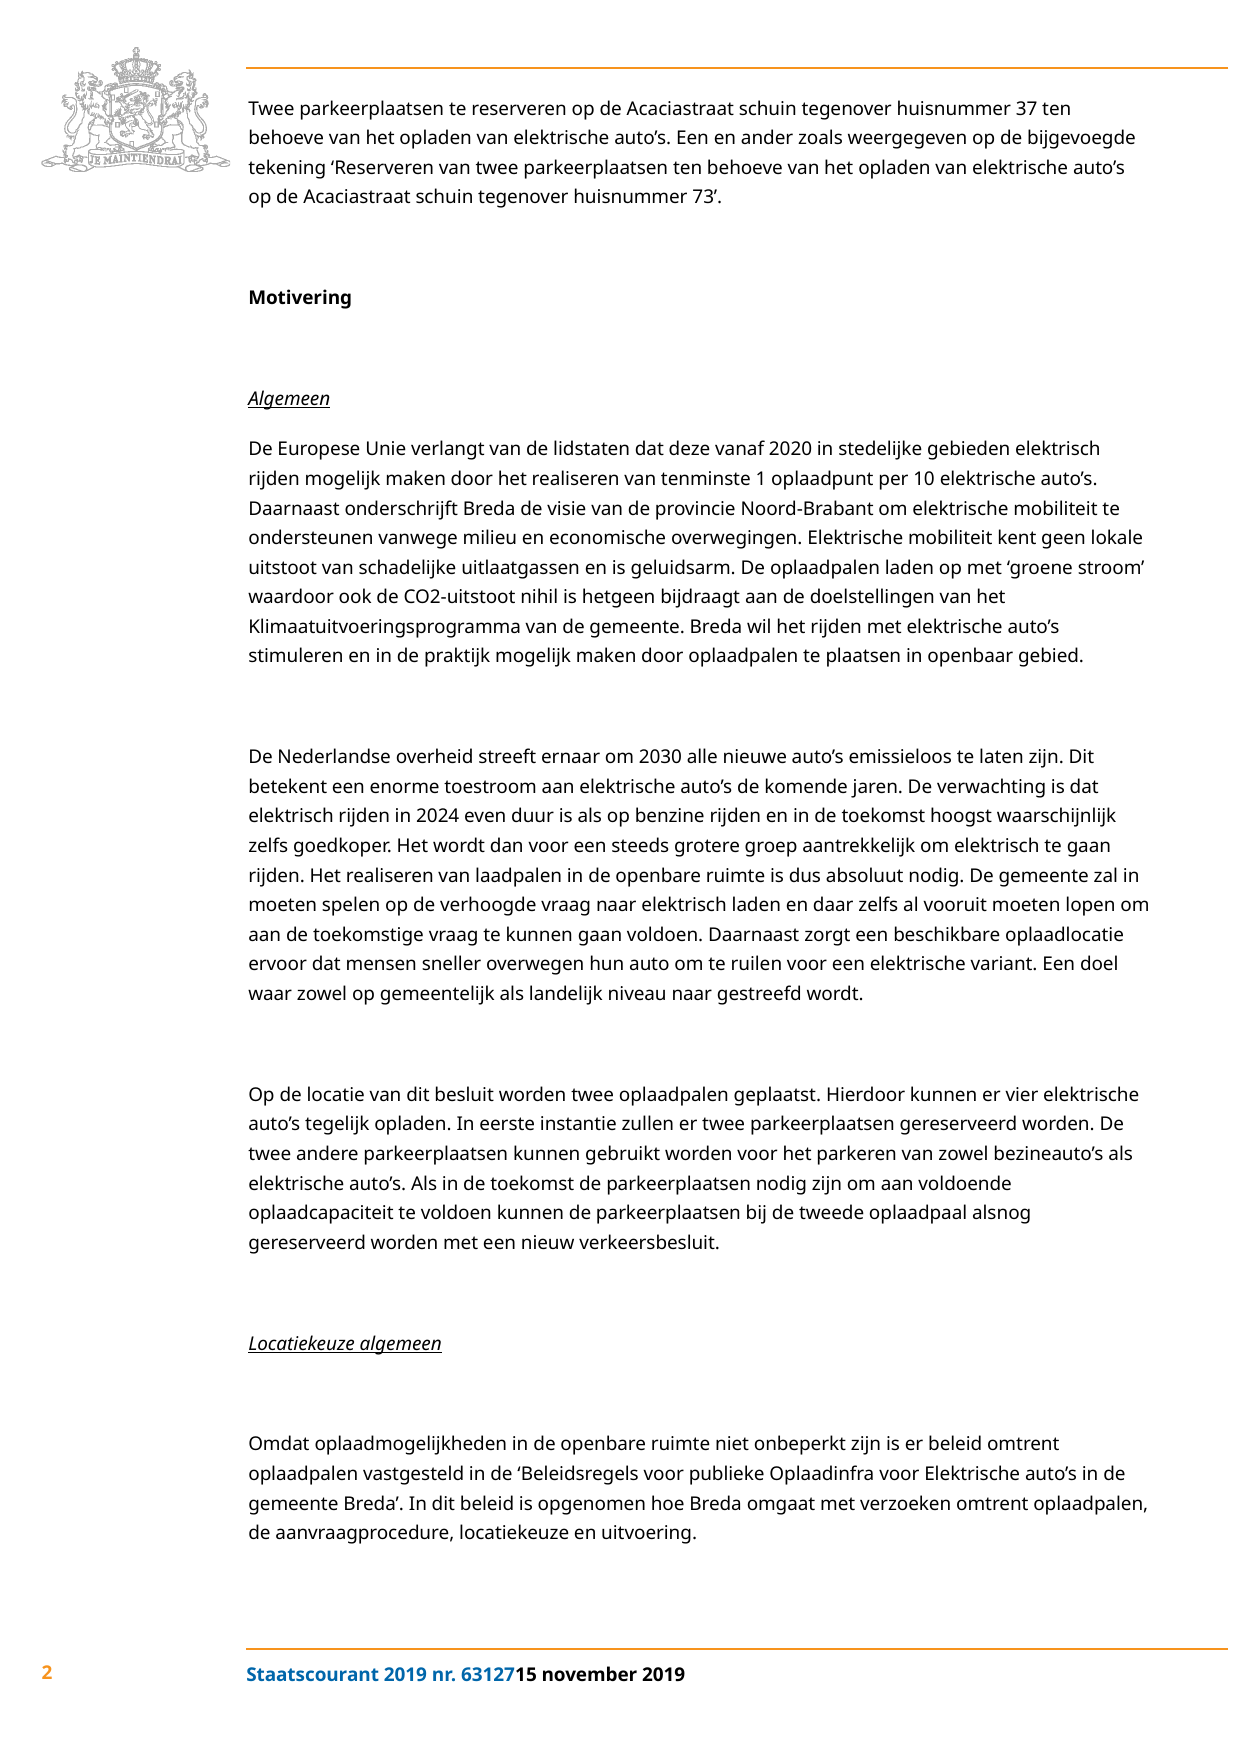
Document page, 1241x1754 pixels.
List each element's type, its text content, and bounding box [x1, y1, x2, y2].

text Twee parkeerplaatsen te reserveren op de Acaciastraat schuin tegenover huisnummer 37 ten behoeve van het opladen van elektrische auto’s. Een en ander zoals weergegeven op de bijgevoegde tekening ‘Reserveren van twee parkeerplaatsen ten behoeve van het opladen van elektrische auto’s op de Acaciastraat schuin tegenover huisnummer 73’. [248, 95, 1152, 209]
text Motivering [248, 284, 1152, 310]
text De Europese Unie verlangt van de lidstaten dat deze vanaf 2020 in stedelijke gebieden elektrisch rijden mogelijk maken door het realiseren van tenminste 1 oplaadpunt per 10 elektrische auto’s. Daarnaast onderschrijft Breda de visie van de provincie Noord-Brabant om elektrische mobiliteit te ondersteunen vanwege milieu en economische overwegingen. Elektrische mobiliteit kent geen lokale uitstoot van schadelijke uitlaatgassen en is geluidsarm. De oplaadpalen laden op met ‘groene stroom’ waardoor ook de CO2-uitstoot nihil is hetgeen bijdraagt aan de doelstellingen van het Klimaatuitvoeringsprogramma van de gemeente. Breda wil het rijden met elektrische auto’s stimuleren en in de praktijk mogelijk maken door oplaadpalen te plaatsen in openbaar gebied. [248, 436, 1152, 668]
text Op de locatie van dit besluit worden twee oplaadpalen geplaatst. Hierdoor kunnen er vier elektrische auto’s tegelijk opladen. In eerste instantie zullen er twee parkeerplaatsen gereserveerd worden. De twee andere parkeerplaatsen kunnen gebruikt worden voor het parkeren van zowel bezineauto’s als elektrische auto’s. Als in de toekomst de parkeerplaatsen nodig zijn om aan voldoende oplaadcapaciteit te voldoen kunnen de parkeerplaatsen bij de tweede oplaadpaal alsnog gereserveerd worden met een nieuw verkeersbesluit. [248, 1081, 1152, 1255]
text Locatiekeuze algemeen [248, 1330, 1152, 1356]
text Omdat oplaadmogelijkheden in de openbare ruimte niet onbeperkt zijn is er beleid omtrent oplaadpalen vastgesteld in de ‘Beleidsregels voor publieke Oplaadinfra voor Elektrische auto’s in de gemeente Breda’. In dit beleid is opgenomen hoe Breda omgaat met verzoeken omtrent oplaadpalen, de aanvraagprocedure, locatiekeuze en uitvoering. [248, 1431, 1152, 1545]
picture [41, 47, 231, 172]
text De Nederlandse overheid streeft ernaar om 2030 alle nieuwe auto’s emissieloos te laten zijn. Dit betekent een enorme toestroom aan elektrische auto’s de komende jaren. De verwachting is dat elektrisch rijden in 2024 even duur is als op benzine rijden en in de toekomst hoogst waarschijnlijk zelfs goedkoper. Het wordt dan voor een steeds grotere groep aantrekkelijk om elektrisch te gaan rijden. Het realiseren van laadpalen in de openbare ruimte is dus absoluut nodig. De gemeente zal in moeten spelen op de verhoogde vraag naar elektrisch laden en daar zelfs al vooruit moeten lopen om aan de toekomstige vraag te kunnen gaan voldoen. Daarnaast zorgt een beschikbare oplaadlocatie ervoor dat mensen sneller overwegen hun auto om te ruilen voor een elektrische variant. Een doel waar zowel op gemeentelijk als landelijk niveau naar gestreefd wordt. [248, 743, 1152, 1006]
text Algemeen [248, 385, 1152, 411]
